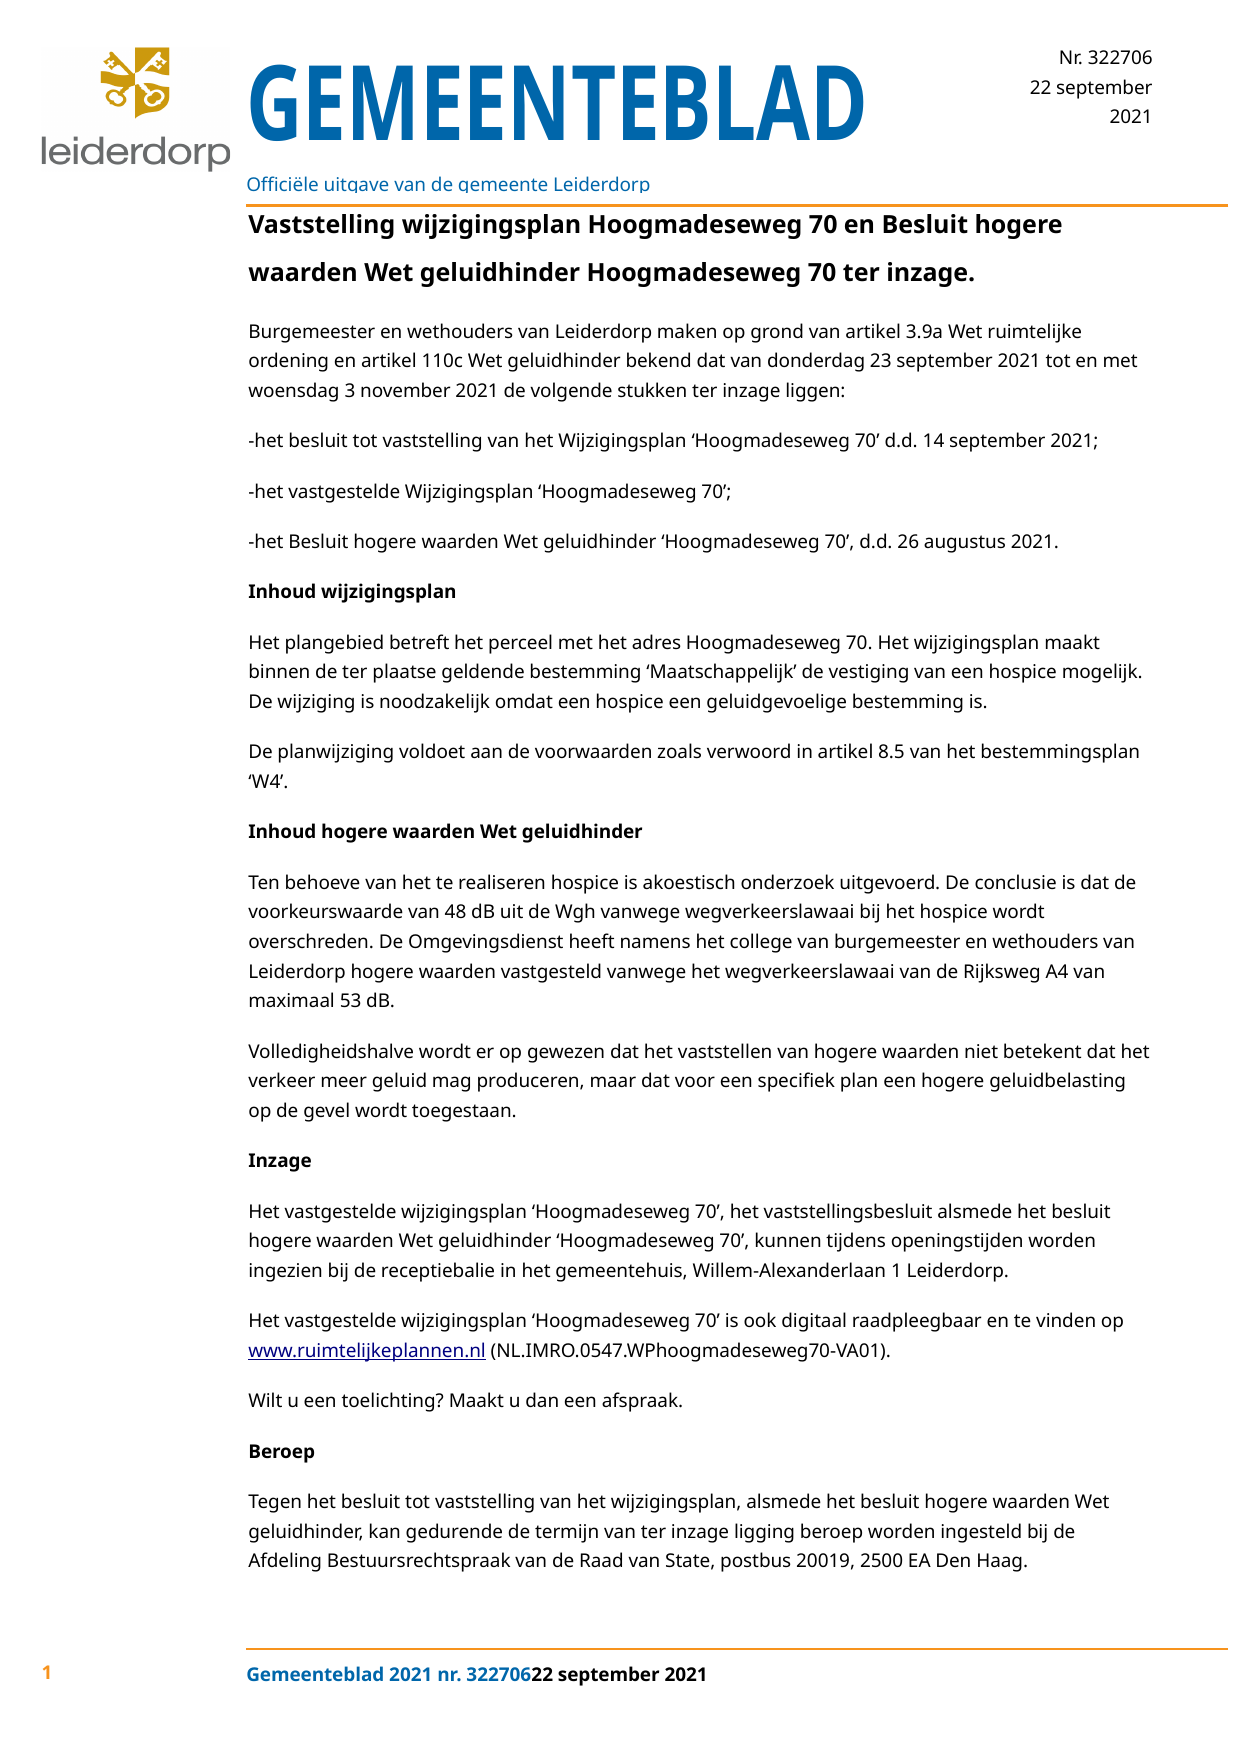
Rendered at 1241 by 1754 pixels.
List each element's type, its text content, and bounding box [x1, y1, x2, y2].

text Ten behoeve van het te realiseren hospice is akoestisch onderzoek uitgevoerd. De conclusie is dat de voorkeurswaarde van 48 dB uit de Wgh vanwege wegverkeerslawaai bij het hospice wordt overschreden. De Omgevingsdienst heeft namens het college van burgemeester en wethouders van Leiderdorp hogere waarden vastgesteld vanwege het wegverkeerslawaai van de Rijksweg A4 van maximaal 53 dB. [248, 869, 1152, 1013]
text Inhoud hogere waarden Wet geluidhinder [248, 819, 1152, 844]
text -het besluit tot vaststelling van het Wijzigingsplan ‘Hoogmadeseweg 70’ d.d. 14 september 2021; [248, 427, 1152, 453]
text Vaststelling wijzigingsplan Hoogmadeseweg 70 en Besluit hogere waarden Wet geluidhinder Hoogmadeseweg 70 ter inzage. [248, 207, 1152, 288]
text Het vastgestelde wijzigingsplan ‘Hoogmadeseweg 70’ is ook digitaal raadpleegbaar en te vinden op www.ruimtelijkeplannen.nl (NL.IMRO.0547.WPhoogmadeseweg70-VA01). [248, 1307, 1152, 1363]
text Volledigheidshalve wordt er op gewezen dat het vaststellen van hogere waarden niet betekent dat het verkeer meer geluid mag produceren, maar dat voor een specifiek plan een hogere geluidbelasting op de gevel wordt toegestaan. [248, 1038, 1152, 1123]
text Beroep [248, 1438, 1152, 1464]
text Wilt u een toelichting? Maakt u dan een afspraak. [248, 1387, 1152, 1413]
text Burgemeester en wethouders van Leiderdorp maken op grond van artikel 3.9a Wet ruimtelijke ordening en artikel 110c Wet geluidhinder bekend dat van donderdag 23 september 2021 tot en met woensdag 3 november 2021 de volgende stukken ter inzage liggen: [248, 318, 1152, 403]
text Het vastgestelde wijzigingsplan ‘Hoogmadeseweg 70’, het vaststellingsbesluit alsmede het besluit hogere waarden Wet geluidhinder ‘Hoogmadeseweg 70’, kunnen tijdens openingstijden worden ingezien bij de receptiebalie in het gemeentehuis, Willem-Alexanderlaan 1 Leiderdorp. [248, 1198, 1152, 1283]
text Inzage [248, 1147, 1152, 1173]
text Inhoud wijzigingsplan [248, 579, 1152, 604]
text -het vastgestelde Wijzigingsplan ‘Hoogmadeseweg 70’; [248, 478, 1152, 504]
text De planwijziging voldoet aan de voorwaarden zoals verwoord in artikel 8.5 van het bestemmingsplan ‘W4’. [248, 739, 1152, 794]
picture [41, 47, 231, 172]
text -het Besluit hogere waarden Wet geluidhinder ‘Hoogmadeseweg 70’, d.d. 26 augustus 2021. [248, 528, 1152, 554]
text Tegen het besluit tot vaststelling van het wijzigingsplan, alsmede het besluit hogere waarden Wet geluidhinder, kan gedurende de termijn van ter inzage ligging beroep worden ingesteld bij de Afdeling Bestuursrechtspraak van de Raad van State, postbus 20019, 2500 EA Den Haag. [248, 1488, 1152, 1573]
text Het plangebied betreft het perceel met het adres Hoogmadeseweg 70. Het wijzigingsplan maakt binnen de ter plaatse geldende bestemming ‘Maatschappelijk’ de vestiging van een hospice mogelijk. De wijziging is noodzakelijk omdat een hospice een geluidgevoelige bestemming is. [248, 629, 1152, 714]
